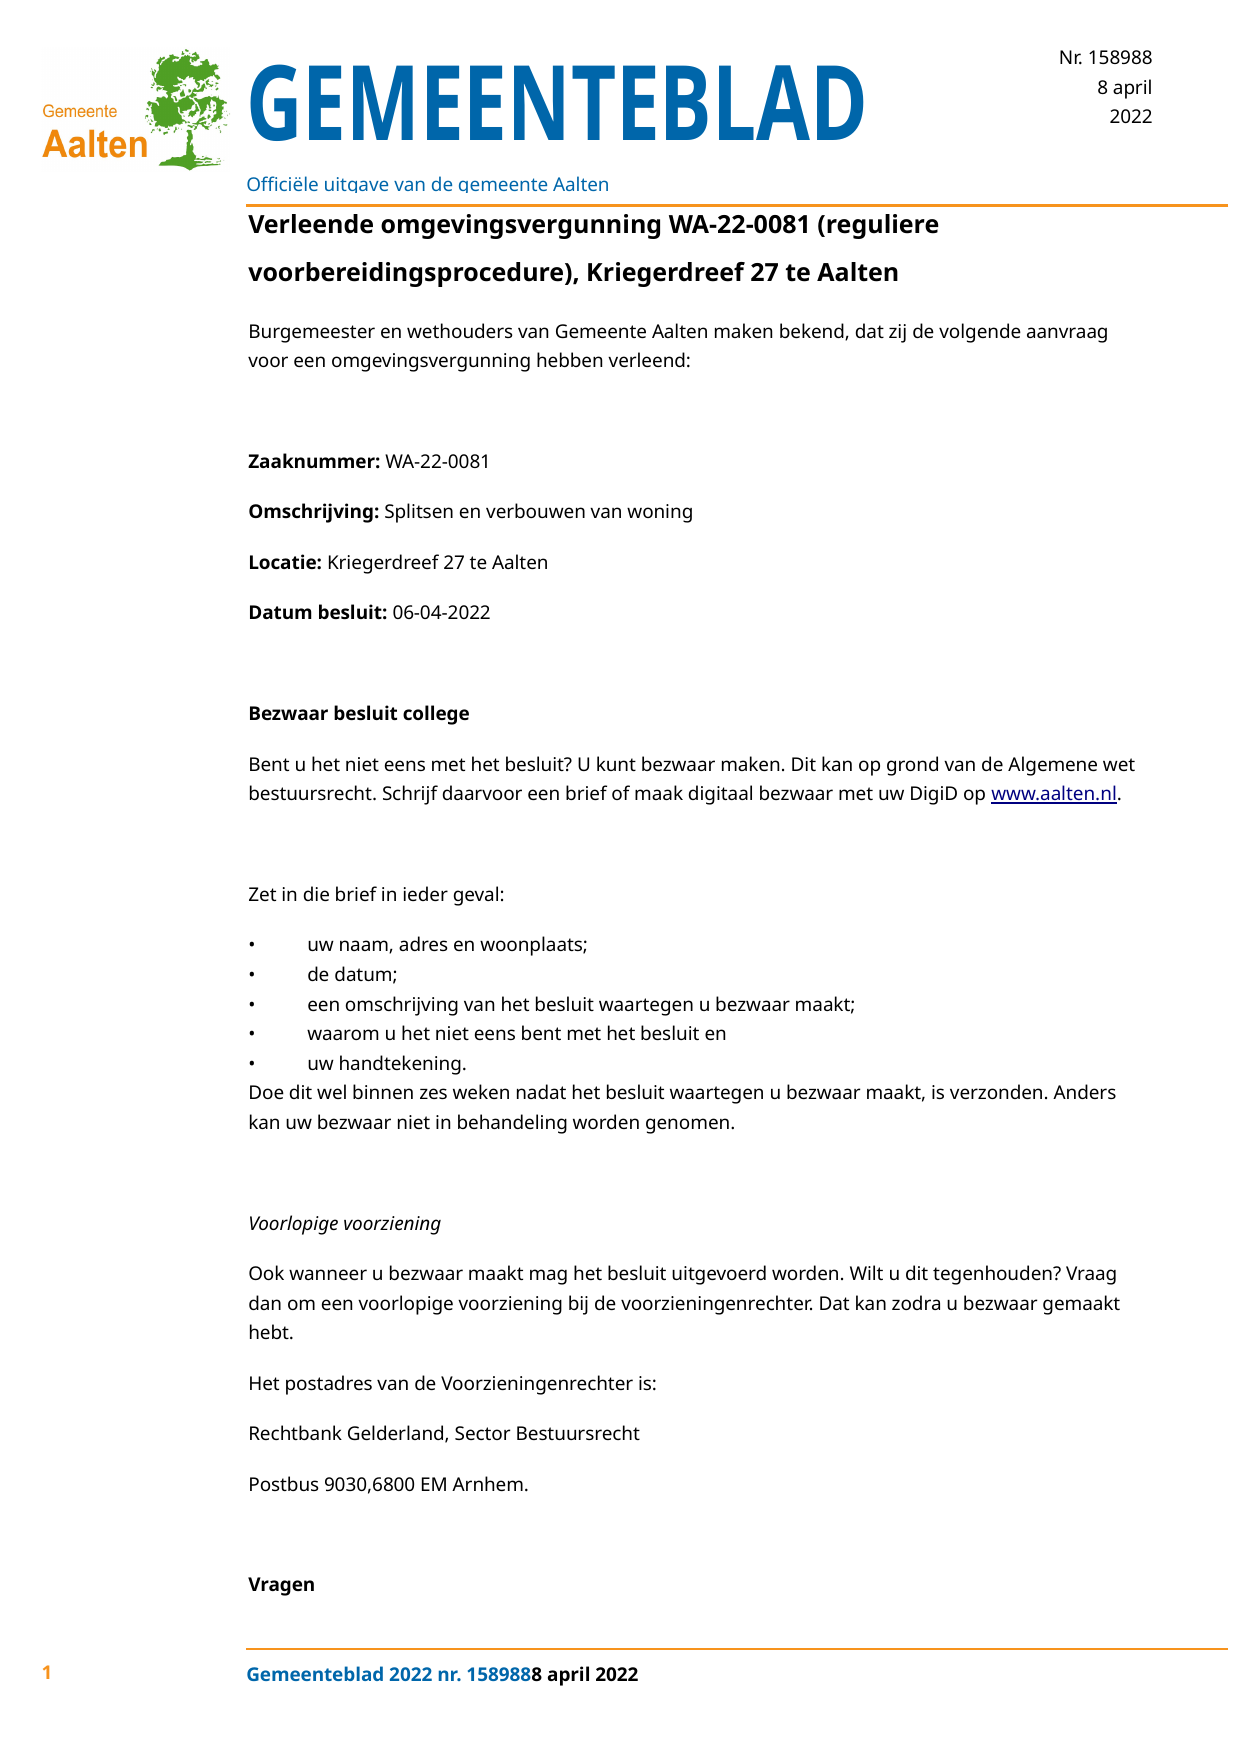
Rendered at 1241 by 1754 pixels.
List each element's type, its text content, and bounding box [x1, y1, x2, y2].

text Bent u het niet eens met het besluit? U kunt bezwaar maken. Dit kan op grond van de Algemene wet bestuursrecht. Schrijf daarvoor een brief of maak digitaal bezwaar met uw DigiD op www.aalten.nl. [248, 751, 1152, 806]
text Datum besluit: 06-04-2022 [248, 599, 1152, 625]
text Locatie: Kriegerdreef 27 te Aalten [248, 549, 1152, 575]
text Vragen [248, 1572, 1152, 1597]
text Rechtbank Gelderland, Sector Bestuursrecht [248, 1420, 1152, 1446]
text Doe dit wel binnen zes weken nadat het besluit waartegen u bezwaar maakt, is verzonden. Anders kan uw bezwaar niet in behandeling worden genomen. [248, 1079, 1152, 1135]
list uw handtekening. [248, 1050, 1152, 1076]
text Verleende omgevingsvergunning WA-22-0081 (reguliere voorbereidingsprocedure), Kriegerdreef 27 te Aalten [248, 207, 1152, 288]
text Bezwaar besluit college [248, 700, 1152, 726]
list een omschrijving van het besluit waartegen u bezwaar maakt; [248, 991, 1152, 1017]
text Omschrijving: Splitsen en verbouwen van woning [248, 499, 1152, 524]
text Zet in die brief in ieder geval: [248, 881, 1152, 907]
list waarom u het niet eens bent met het besluit en [248, 1020, 1152, 1046]
list de datum; [248, 961, 1152, 987]
text Voorlopige voorziening [248, 1210, 1152, 1236]
picture [41, 47, 231, 172]
text Ook wanneer u bezwaar maakt mag het besluit uitgevoerd worden. Wilt u dit tegenhouden? Vraag dan om een voorlopige voorziening bij de voorzieningenrechter. Dat kan zodra u bezwaar gemaakt hebt. [248, 1260, 1152, 1345]
text Het postadres van de Voorzieningenrechter is: [248, 1370, 1152, 1396]
text Zaaknummer: WA-22-0081 [248, 448, 1152, 474]
list uw naam, adres en woonplaats; [248, 932, 1152, 957]
text Postbus 9030,6800 EM Arnhem. [248, 1471, 1152, 1497]
text Burgemeester en wethouders van Gemeente Aalten maken bekend, dat zij de volgende aanvraag voor een omgevingsvergunning hebben verleend: [248, 318, 1152, 373]
